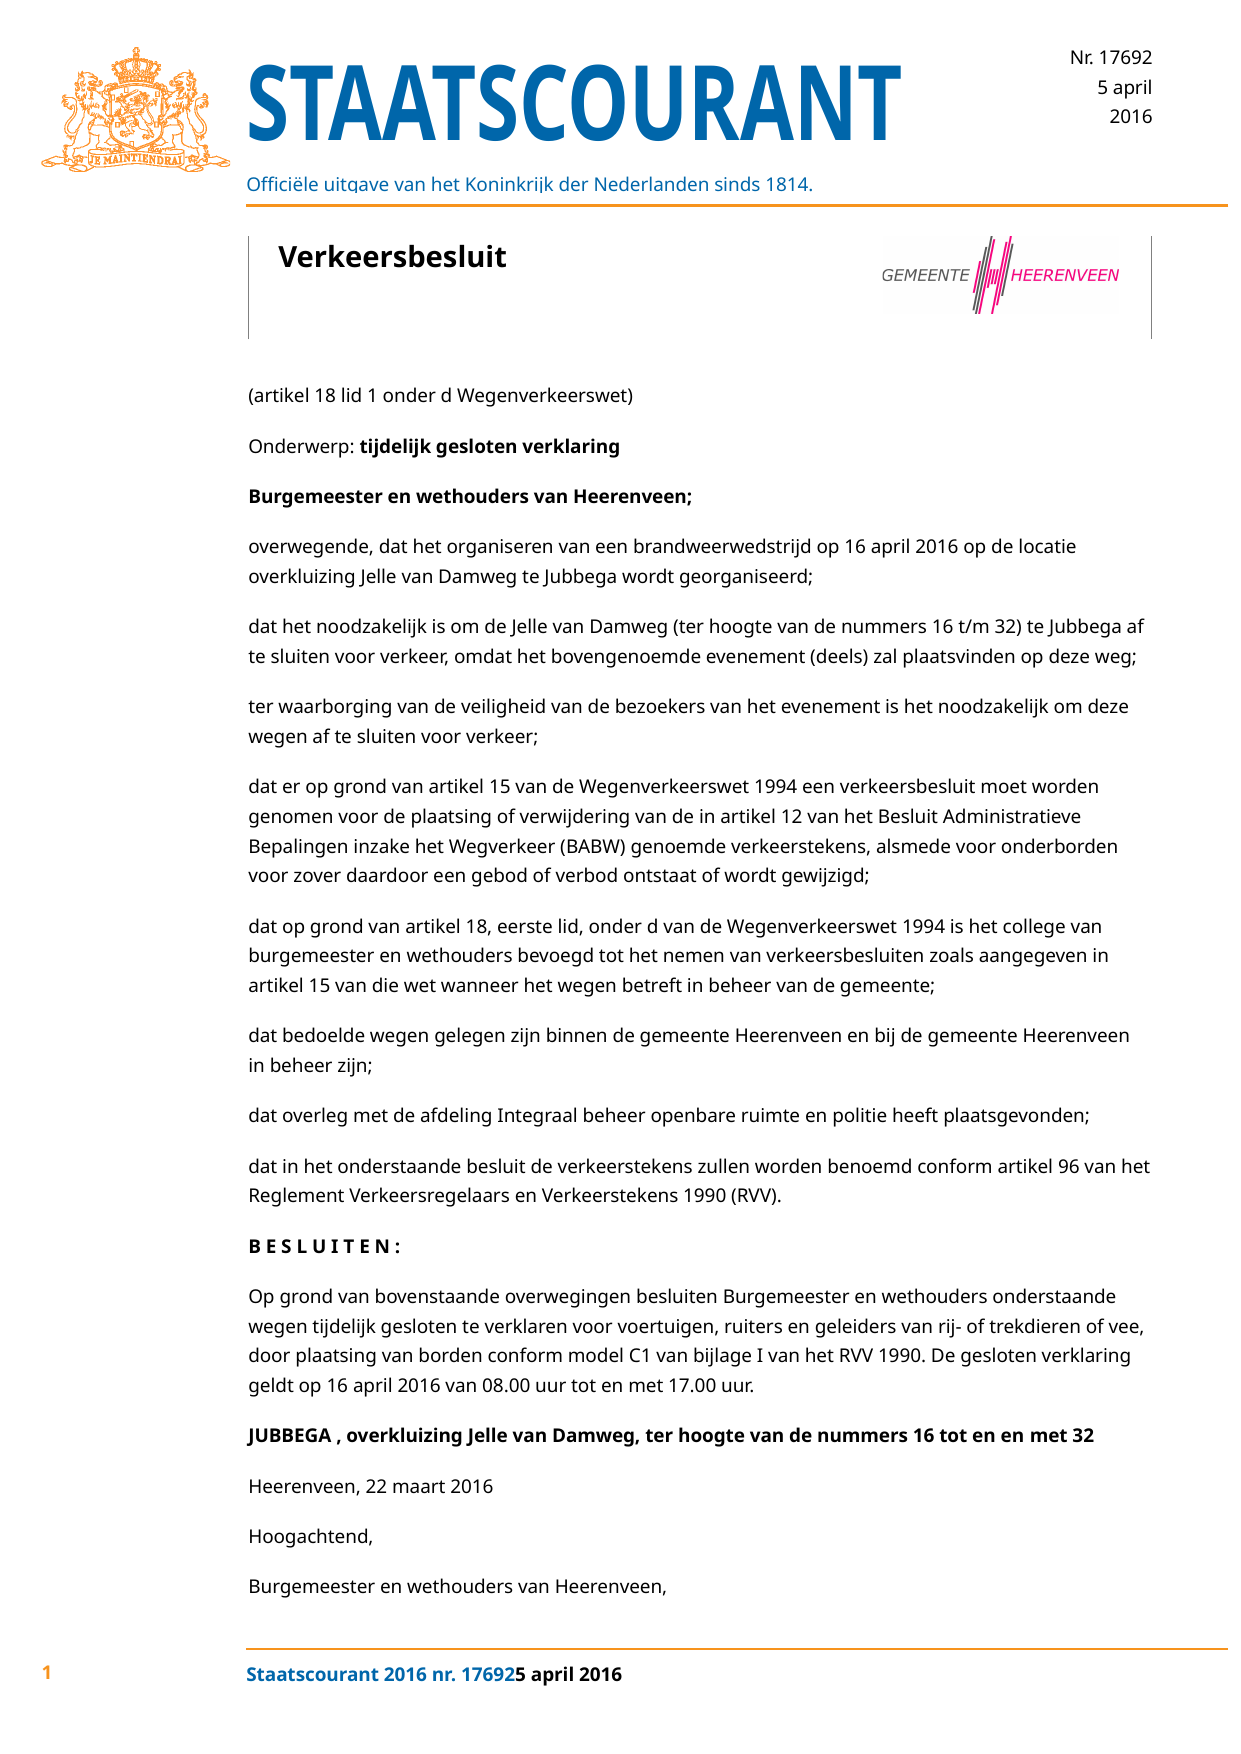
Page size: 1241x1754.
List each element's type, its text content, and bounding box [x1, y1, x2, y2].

text Op grond van bovenstaande overwegingen besluiten Burgemeester en wethouders onderstaande wegen tijdelijk gesloten te verklaren voor voertuigen, ruiters en geleiders van rij- of trekdieren of vee, door plaatsing van borden conform model C1 van bijlage I van het RVV 1990. De gesloten verklaring geldt op 16 april 2016 van 08.00 uur tot en met 17.00 uur. [248, 1283, 1152, 1398]
text Burgemeester en wethouders van Heerenveen, [248, 1574, 1152, 1599]
table_header Verkeersbesluit [249, 236, 850, 339]
picture [41, 47, 231, 172]
text ter waarborging van de veiligheid van de bezoekers van het evenement is het noodzakelijk om deze wegen af te sluiten voor verkeer; [248, 694, 1152, 749]
text Heerenveen, 22 maart 2016 [248, 1473, 1152, 1499]
text dat bedoelde wegen gelegen zijn binnen de gemeente Heerenveen en bij de gemeente Heerenveen in beheer zijn; [248, 1022, 1152, 1078]
text JUBBEGA , overkluizing Jelle van Damweg, ter hoogte van de nummers 16 tot en en met 32 [248, 1422, 1152, 1448]
text dat overleg met de afdeling Integraal beheer openbare ruimte en politie heeft plaatsgevonden; [248, 1102, 1152, 1128]
text Onderwerp: tijdelijk gesloten verklaring [248, 433, 1152, 459]
picture [882, 236, 1119, 314]
table_header [850, 236, 1151, 339]
text dat er op grond van artikel 15 van de Wegenverkeerswet 1994 een verkeersbesluit moet worden genomen voor de plaatsing of verwijdering van de in artikel 12 van het Besluit Administratieve Bepalingen inzake het Wegverkeer (BABW) genoemde verkeerstekens, alsmede voor onderborden voor zover daardoor een gebod of verbod ontstaat of wordt gewijzigd; [248, 774, 1152, 888]
text (artikel 18 lid 1 onder d Wegenverkeerswet) [248, 382, 1152, 408]
text dat in het onderstaande besluit de verkeerstekens zullen worden benoemd conform artikel 96 van het Reglement Verkeersregelaars en Verkeerstekens 1990 (RVV). [248, 1153, 1152, 1208]
text B E S L U I T E N : [248, 1233, 1152, 1259]
text Burgemeester en wethouders van Heerenveen; [248, 483, 1152, 509]
text Hoogachtend, [248, 1523, 1152, 1549]
text overwegende, dat het organiseren van een brandweerwedstrijd op 16 april 2016 op de locatie overkluizing Jelle van Damweg te Jubbega wordt georganiseerd; [248, 534, 1152, 589]
text dat het noodzakelijk is om de Jelle van Damweg (ter hoogte van de nummers 16 t/m 32) te Jubbega af te sluiten voor verkeer, omdat het bovengenoemde evenement (deels) zal plaatsvinden op deze weg; [248, 614, 1152, 669]
text dat op grond van artikel 18, eerste lid, onder d van de Wegenverkeerswet 1994 is het college van burgemeester en wethouders bevoegd tot het nemen van verkeersbesluiten zoals aangegeven in artikel 15 van die wet wanneer het wegen betreft in beheer van de gemeente; [248, 913, 1152, 998]
